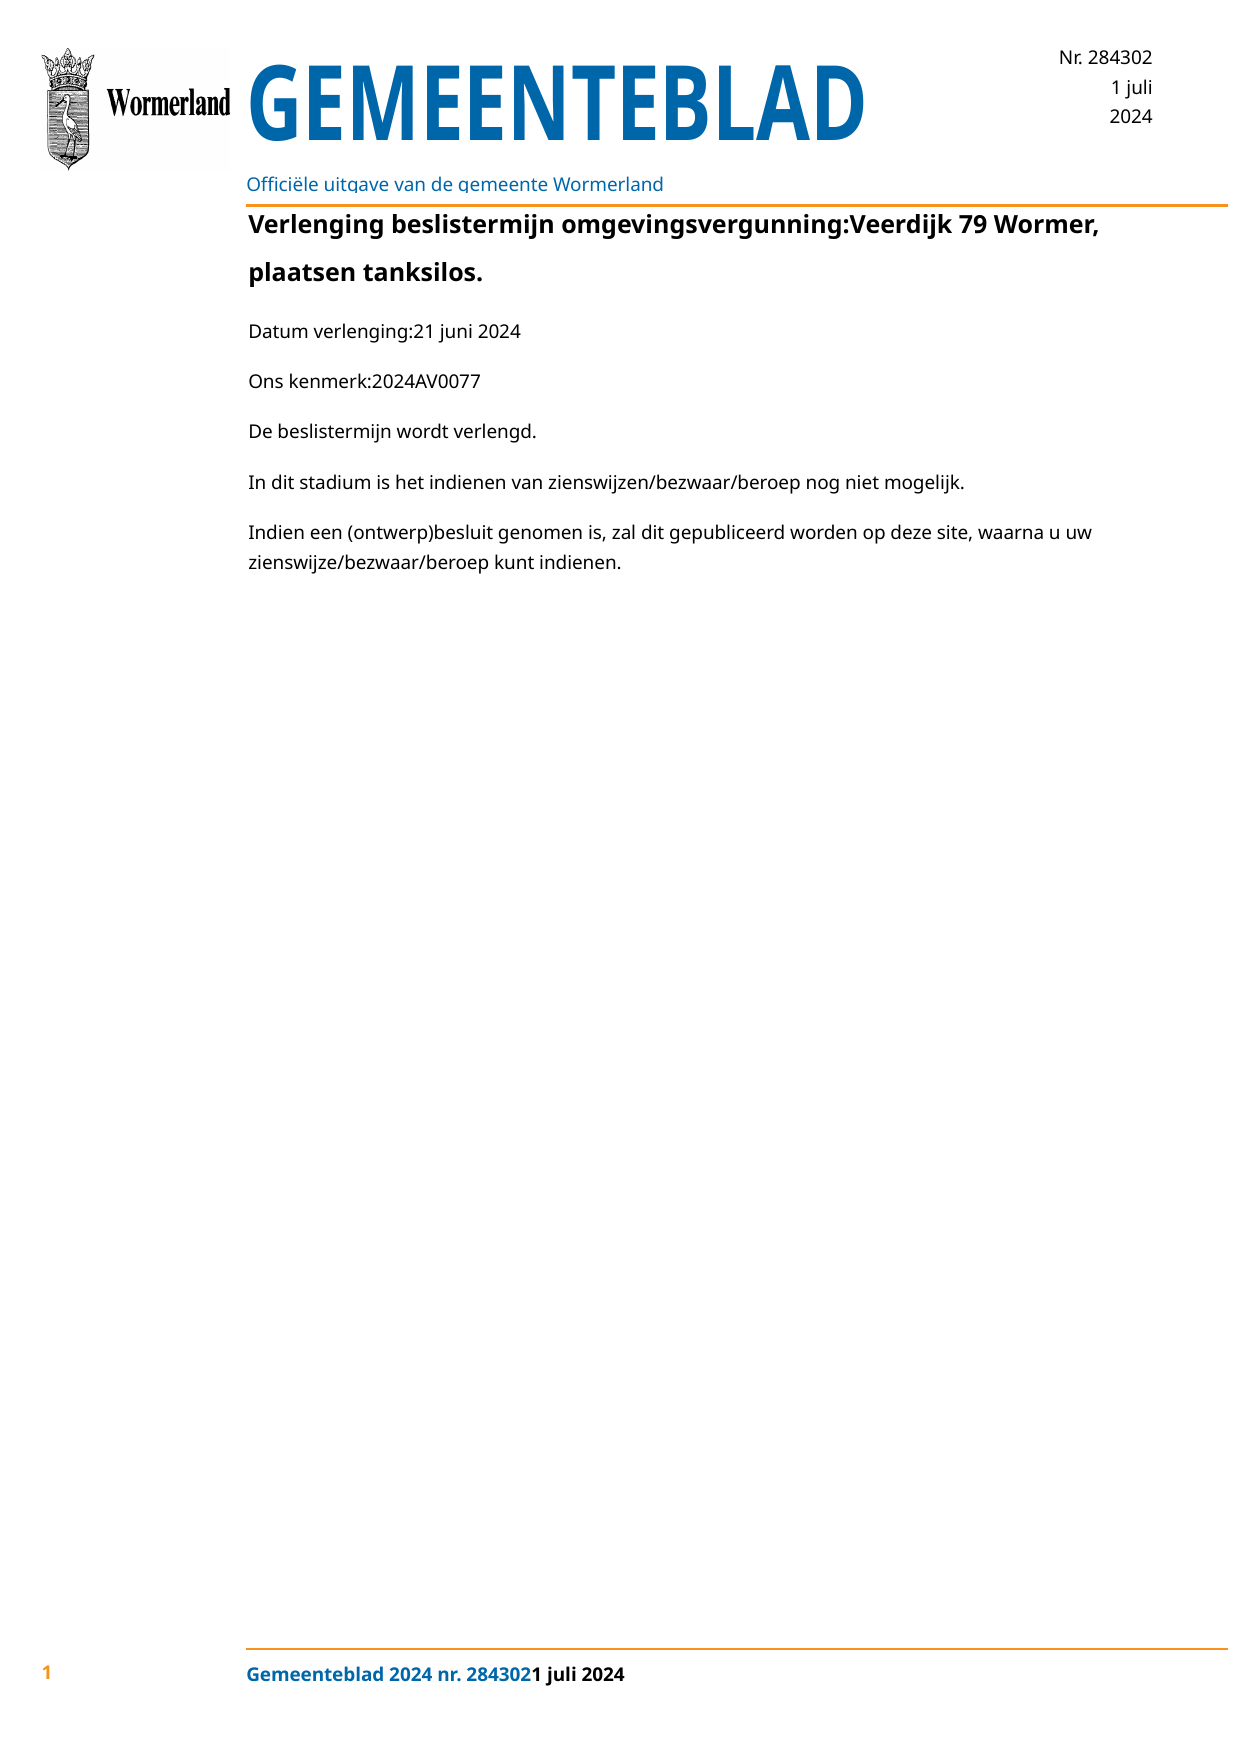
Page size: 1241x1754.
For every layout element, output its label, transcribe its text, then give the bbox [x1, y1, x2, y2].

text In dit stadium is het indienen van zienswijzen/bezwaar/beroep nog niet mogelijk. [248, 469, 1152, 495]
text Verlenging beslistermijn omgevingsvergunning:Veerdijk 79 Wormer, plaatsen tanksilos. [248, 207, 1152, 288]
text Indien een (ontwerp)besluit genomen is, zal dit gepubliceerd worden op deze site, waarna u uw zienswijze/bezwaar/beroep kunt indienen. [248, 519, 1152, 575]
text Datum verlenging:21 juni 2024 [248, 318, 1152, 344]
text De beslistermijn wordt verlengd. [248, 419, 1152, 444]
text Ons kenmerk:2024AV0077 [248, 368, 1152, 394]
picture [41, 47, 231, 172]
